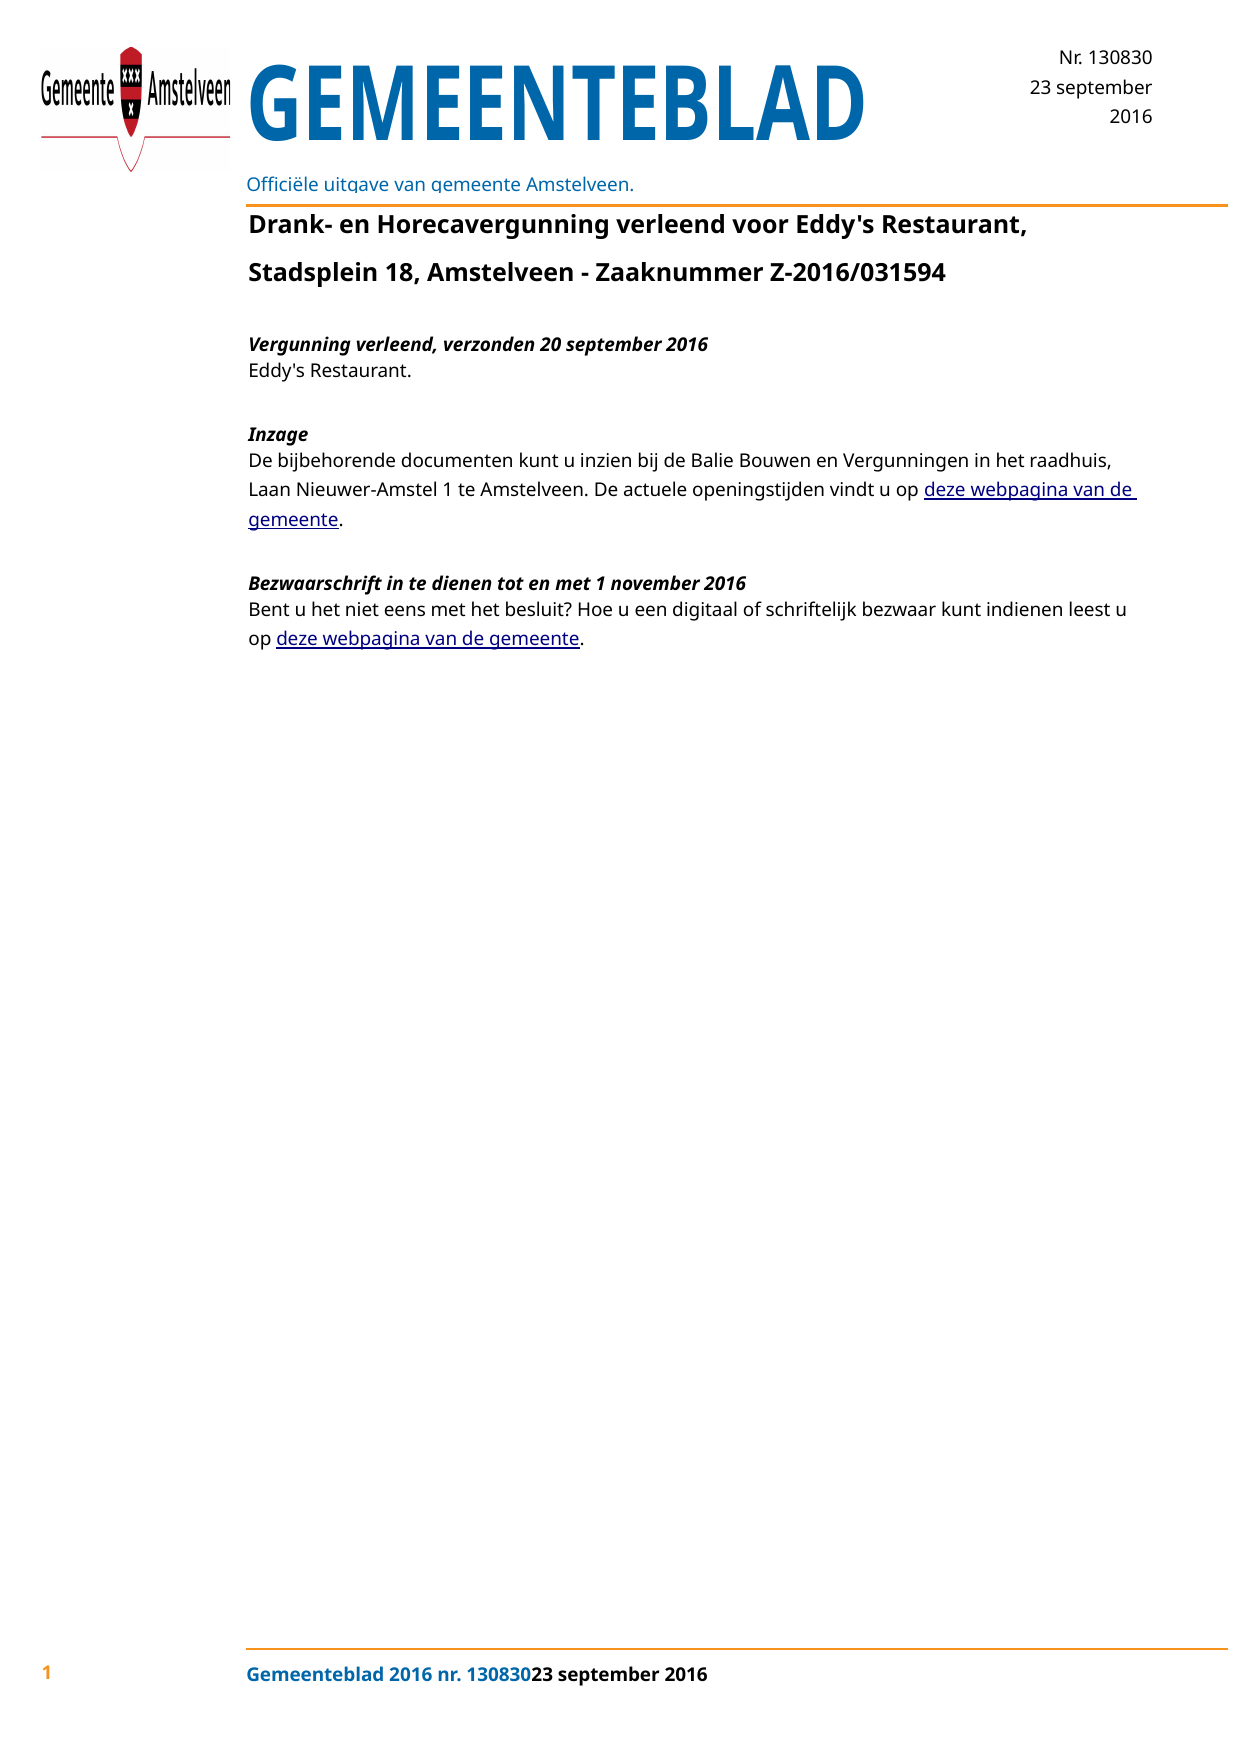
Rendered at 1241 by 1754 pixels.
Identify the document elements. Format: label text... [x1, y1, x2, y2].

text Drank- en Horecavergunning verleend voor Eddy's Restaurant, Stadsplein 18, Amstelveen - Zaaknummer Z-2016/031594 [248, 207, 1152, 288]
text Inzage [248, 421, 1152, 447]
text Bezwaarschrift in te dienen tot en met 1 november 2016 [248, 570, 1152, 596]
text Bent u het niet eens met het besluit? Hoe u een digitaal of schriftelijk bezwaar kunt indienen leest u op deze webpagina van de gemeente. [248, 596, 1152, 651]
text Vergunning verleend, verzonden 20 september 2016 [248, 331, 1152, 357]
text Eddy's Restaurant. [248, 357, 1152, 383]
text De bijbehorende documenten kunt u inzien bij de Balie Bouwen en Vergunningen in het raadhuis, Laan Nieuwer-Amstel 1 te Amstelveen. De actuele openingstijden vindt u op deze webpagina van de gemeente. [248, 447, 1152, 532]
picture [41, 47, 231, 172]
